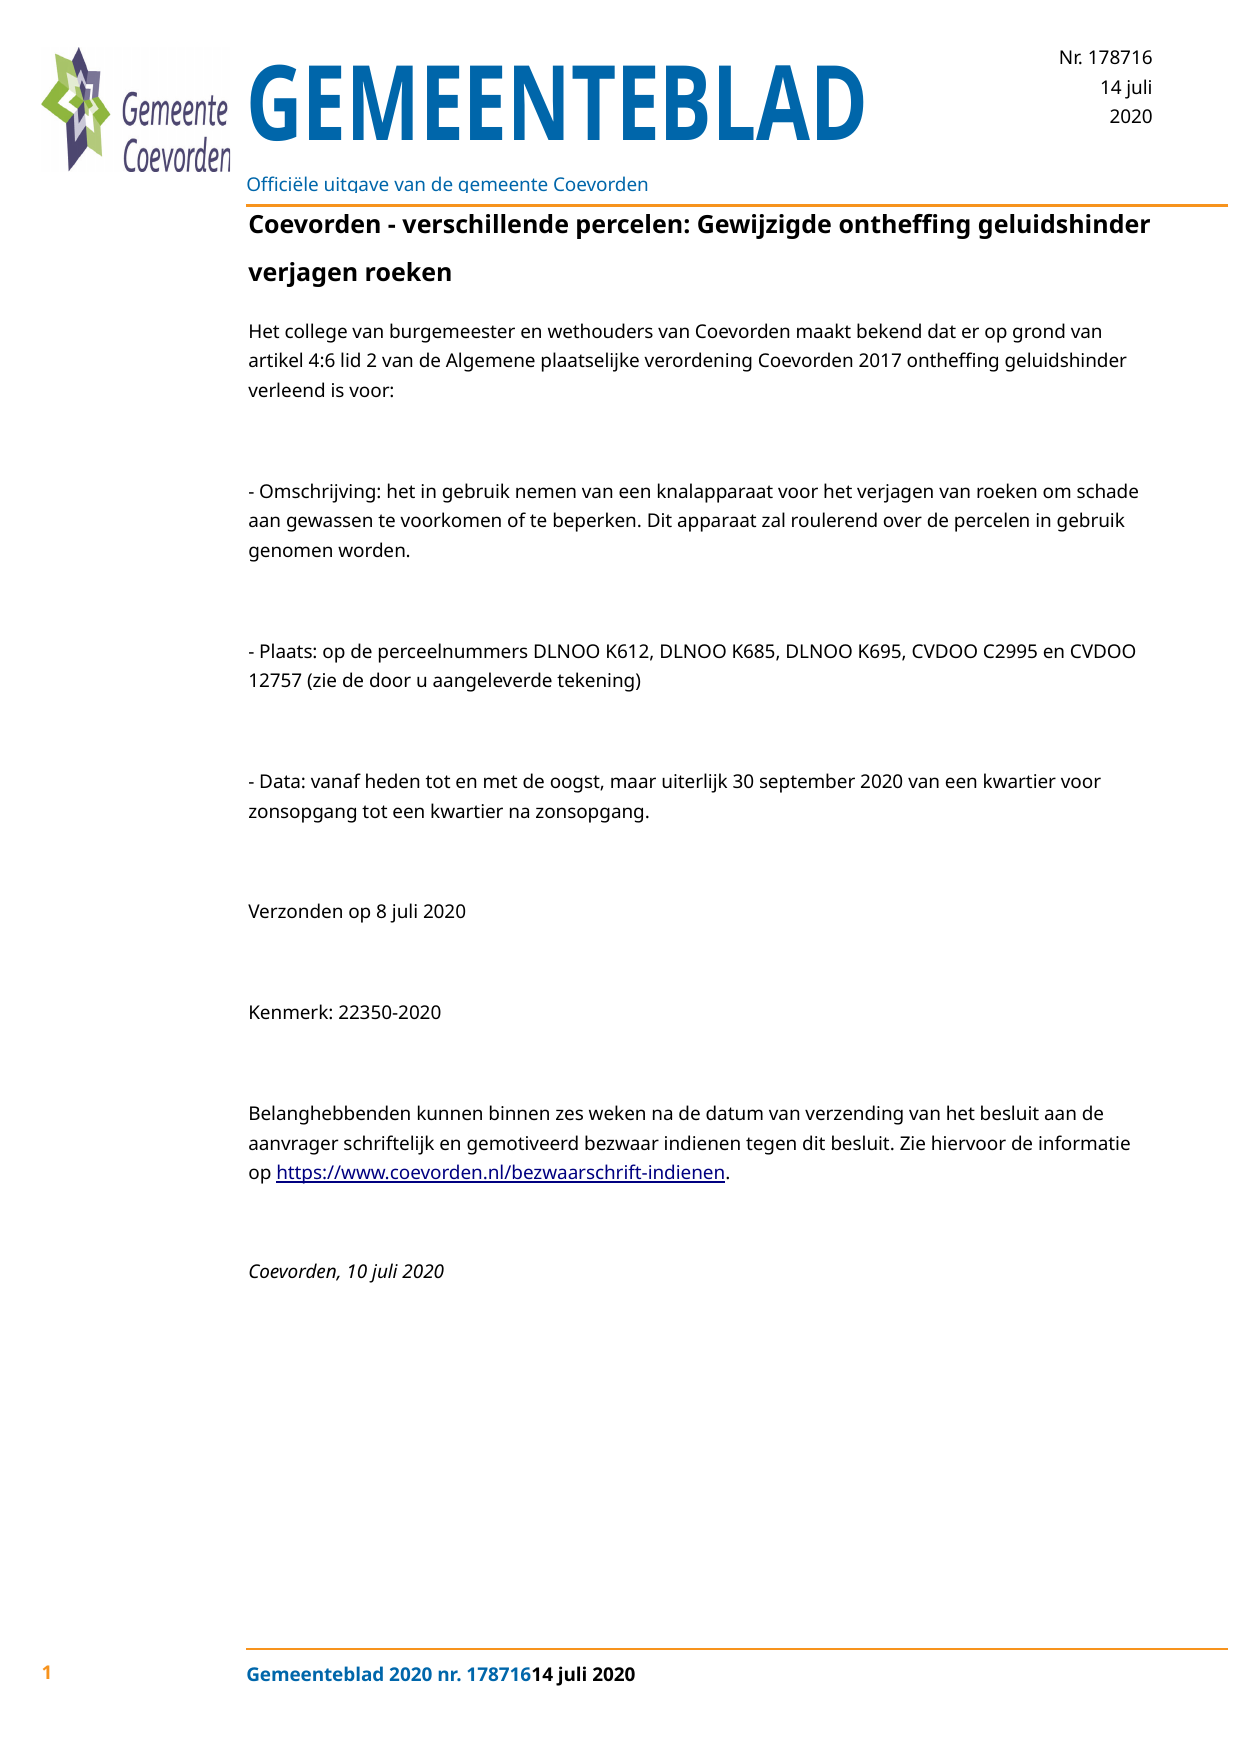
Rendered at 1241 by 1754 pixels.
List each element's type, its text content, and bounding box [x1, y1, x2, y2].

picture [41, 47, 231, 172]
text Belanghebbenden kunnen binnen zes weken na de datum van verzending van het besluit aan de aanvrager schriftelijk en gemotiveerd bezwaar indienen tegen dit besluit. Zie hiervoor de informatie op https://www.coevorden.nl/bezwaarschrift-indienen. [248, 1100, 1152, 1185]
text Coevorden - verschillende percelen: Gewijzigde ontheffing geluidshinder verjagen roeken [248, 207, 1152, 288]
text Coevorden, 10 juli 2020 [248, 1258, 1152, 1283]
text - Data: vanaf heden tot en met de oogst, maar uiterlijk 30 september 2020 van een kwartier voor zonsopgang tot een kwartier na zonsopgang. [248, 768, 1152, 824]
text - Plaats: op de perceelnummers DLNOO K612, DLNOO K685, DLNOO K695, CVDOO C2995 en CVDOO 12757 (zie de door u aangeleverde tekening) [248, 638, 1152, 693]
text Het college van burgemeester en wethouders van Coevorden maakt bekend dat er op grond van artikel 4:6 lid 2 van de Algemene plaatselijke verordening Coevorden 2017 ontheffing geluidshinder verleend is voor: [248, 318, 1152, 403]
text Kenmerk: 22350-2020 [248, 999, 1152, 1025]
text Verzonden op 8 juli 2020 [248, 899, 1152, 924]
text - Omschrijving: het in gebruik nemen van een knalapparaat voor het verjagen van roeken om schade aan gewassen te voorkomen of te beperken. Dit apparaat zal roulerend over de percelen in gebruik genomen worden. [248, 478, 1152, 563]
